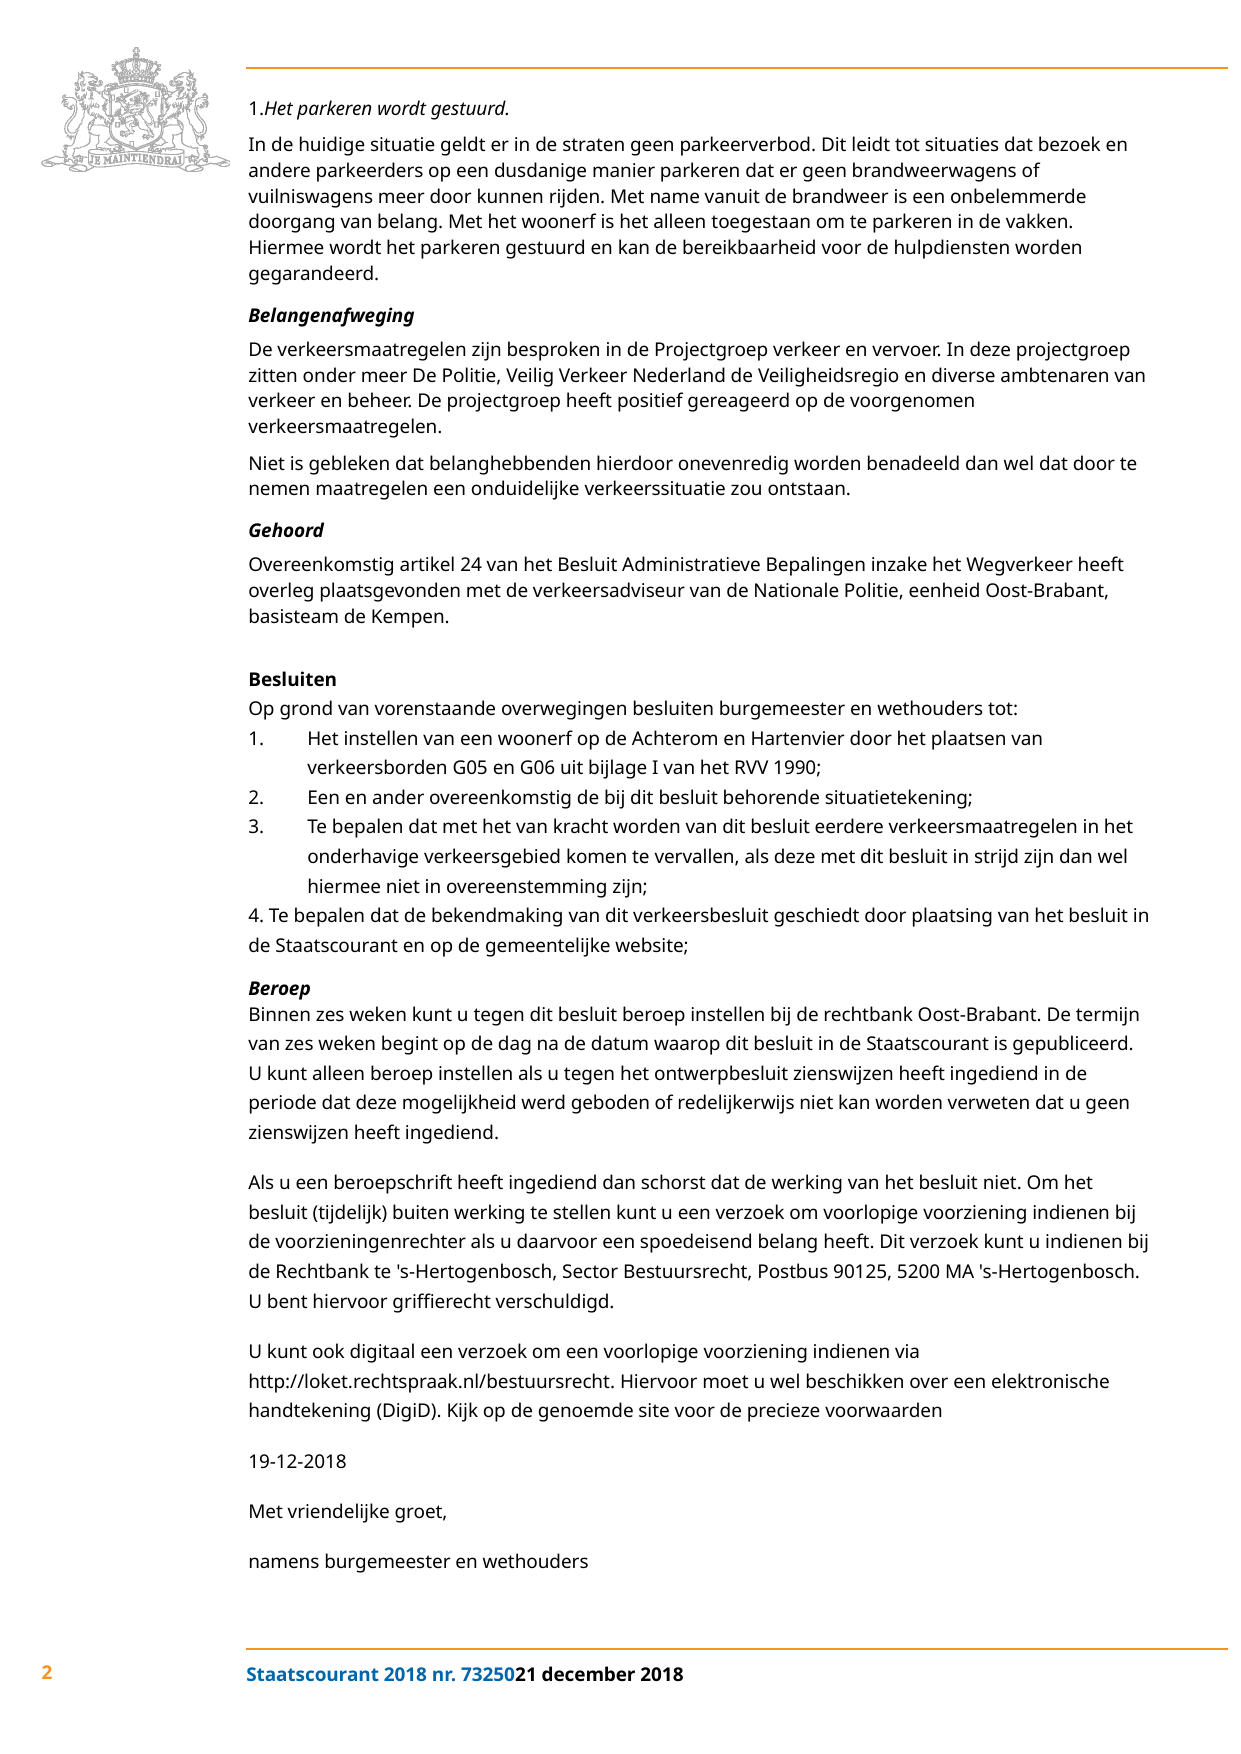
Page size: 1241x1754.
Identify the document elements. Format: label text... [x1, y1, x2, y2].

text Beroep [248, 975, 1152, 1001]
text U kunt ook digitaal een verzoek om een voorlopige voorziening indienen via http://loket.rechtspraak.nl/bestuursrecht. Hiervoor moet u wel beschikken over een elektronische handtekening (DigiD). Kijk op de genoemde site voor de precieze voorwaarden [248, 1338, 1152, 1423]
picture [41, 47, 231, 172]
list Te bepalen dat met het van kracht worden van dit besluit eerdere verkeersmaatregelen in het onderhavige verkeersgebied komen te vervallen, als deze met dit besluit in strijd zijn dan wel hiermee niet in overeenstemming zijn; [248, 814, 1152, 898]
text 4. Te bepalen dat de bekendmaking van dit verkeersbesluit geschiedt door plaatsing van het besluit in de Staatscourant en op de gemeentelijke website; [248, 902, 1152, 958]
text De verkeersmaatregelen zijn besproken in de Projectgroep verkeer en vervoer. In deze projectgroep zitten onder meer De Politie, Veilig Verkeer Nederland de Veiligheidsregio en diverse ambtenaren van verkeer en beheer. De projectgroep heeft positief gereageerd op de voorgenomen verkeersmaatregelen. [248, 336, 1152, 439]
text Overeenkomstig artikel 24 van het Besluit Administratieve Bepalingen inzake het Wegverkeer heeft overleg plaatsgevonden met de verkeersadviseur van de Nationale Politie, eenheid Oost-Brabant, basisteam de Kempen. [248, 552, 1152, 629]
text Belangenafweging [248, 302, 1152, 328]
list Een en ander overeenkomstig de bij dit besluit behorende situatietekening; [248, 784, 1152, 810]
text In de huidige situatie geldt er in de straten geen parkeerverbod. Dit leidt tot situaties dat bezoek en andere parkeerders op een dusdanige manier parkeren dat er geen brandweerwagens of vuilniswagens meer door kunnen rijden. Met name vanuit de brandweer is een onbelemmerde doorgang van belang. Met het woonerf is het alleen toegestaan om te parkeren in de vakken. Hiermee wordt het parkeren gestuurd en kan de bereikbaarheid voor de hulpdiensten worden gegarandeerd. [248, 131, 1152, 286]
text Op grond van vorenstaande overwegingen besluiten burgemeester en wethouders tot: [248, 695, 1152, 721]
text 19-12-2018 [248, 1448, 1152, 1474]
text namens burgemeester en wethouders [248, 1549, 1152, 1574]
text Binnen zes weken kunt u tegen dit besluit beroep instellen bij de rechtbank Oost-Brabant. De termijn van zes weken begint op de dag na de datum waarop dit besluit in de Staatscourant is gepubliceerd. U kunt alleen beroep instellen als u tegen het ontwerpbesluit zienswijzen heeft ingediend in de periode dat deze mogelijkheid werd geboden of redelijkerwijs niet kan worden verweten dat u geen zienswijzen heeft ingediend. [248, 1001, 1152, 1145]
list Het instellen van een woonerf op de Achterom en Hartenvier door het plaatsen van verkeersborden G05 en G06 uit bijlage I van het RVV 1990; [248, 725, 1152, 780]
text Niet is gebleken dat belanghebbenden hierdoor onevenredig worden benadeeld dan wel dat door te nemen maatregelen een onduidelijke verkeerssituatie zou ontstaan. [248, 450, 1152, 501]
text Gehoord [248, 517, 1152, 543]
text Besluiten [248, 666, 1152, 691]
text 1.Het parkeren wordt gestuurd. [248, 95, 1152, 121]
text Als u een beroepschrift heeft ingediend dan schorst dat de werking van het besluit niet. Om het besluit (tijdelijk) buiten werking te stellen kunt u een verzoek om voorlopige voorziening indienen bij de voorzieningenrechter als u daarvoor een spoedeisend belang heeft. Dit verzoek kunt u indienen bij de Rechtbank te 's-Hertogenbosch, Sector Bestuursrecht, Postbus 90125, 5200 MA 's-Hertogenbosch. U bent hiervoor griffierecht verschuldigd. [248, 1169, 1152, 1314]
text Met vriendelijke groet, [248, 1498, 1152, 1524]
